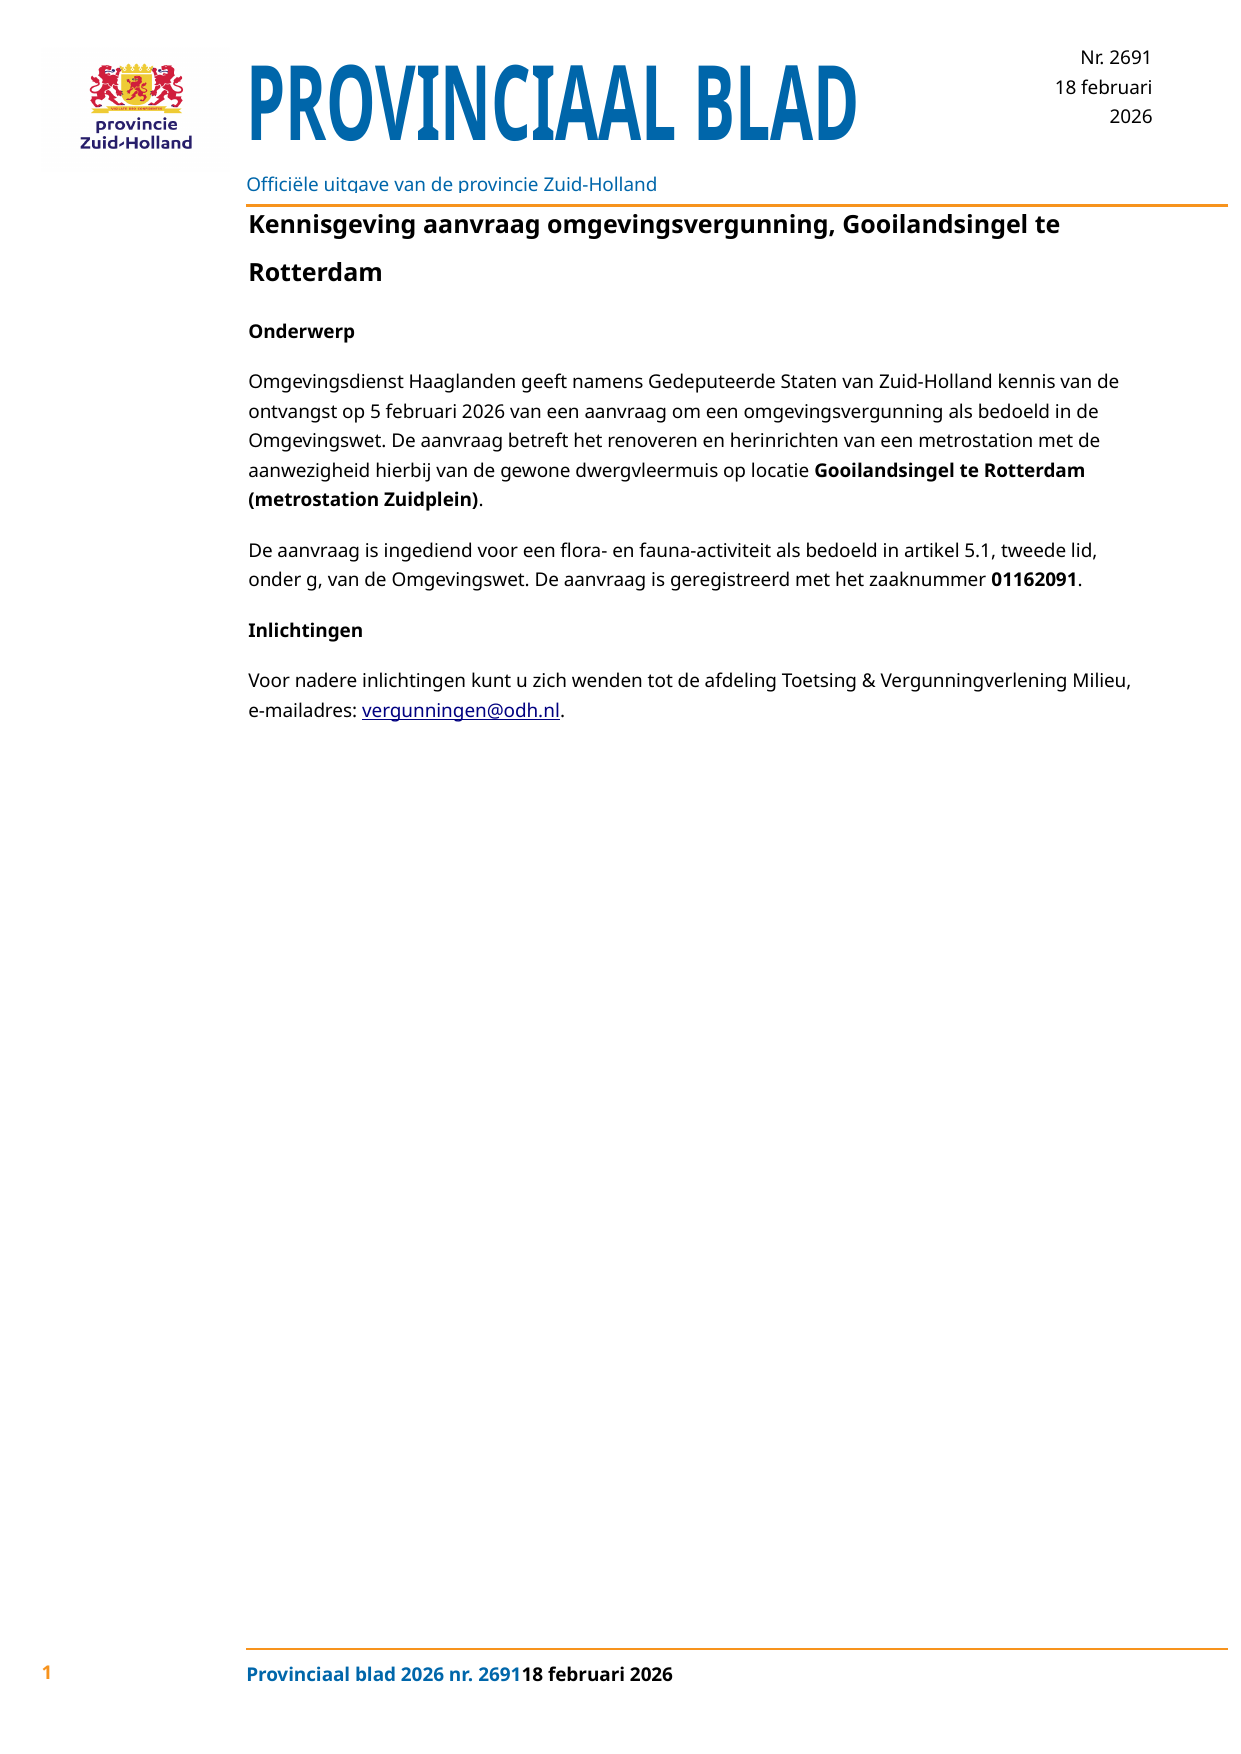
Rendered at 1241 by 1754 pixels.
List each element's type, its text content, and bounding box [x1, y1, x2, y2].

text Onderwerp [248, 318, 1152, 344]
text Voor nadere inlichtingen kunt u zich wenden tot de afdeling Toetsing & Vergunningverlening Milieu, e-mailadres: vergunningen@odh.nl. [248, 667, 1152, 723]
text Omgevingsdienst Haaglanden geeft namens Gedeputeerde Staten van Zuid-Holland kennis van de ontvangst op 5 februari 2026 van een aanvraag om een omgevingsvergunning als bedoeld in de Omgevingswet. De aanvraag betreft het renoveren en herinrichten van een metrostation met de aanwezigheid hierbij van de gewone dwergvleermuis op locatie Gooilandsingel te Rotterdam (metrostation Zuidplein). [248, 368, 1152, 512]
text Kennisgeving aanvraag omgevingsvergunning, Gooilandsingel te Rotterdam [248, 207, 1152, 288]
picture [41, 47, 231, 172]
text De aanvraag is ingediend voor een flora- en fauna-activiteit als bedoeld in artikel 5.1, tweede lid, onder g, van de Omgevingswet. De aanvraag is geregistreerd met het zaaknummer 01162091. [248, 537, 1152, 592]
text Inlichtingen [248, 617, 1152, 643]
